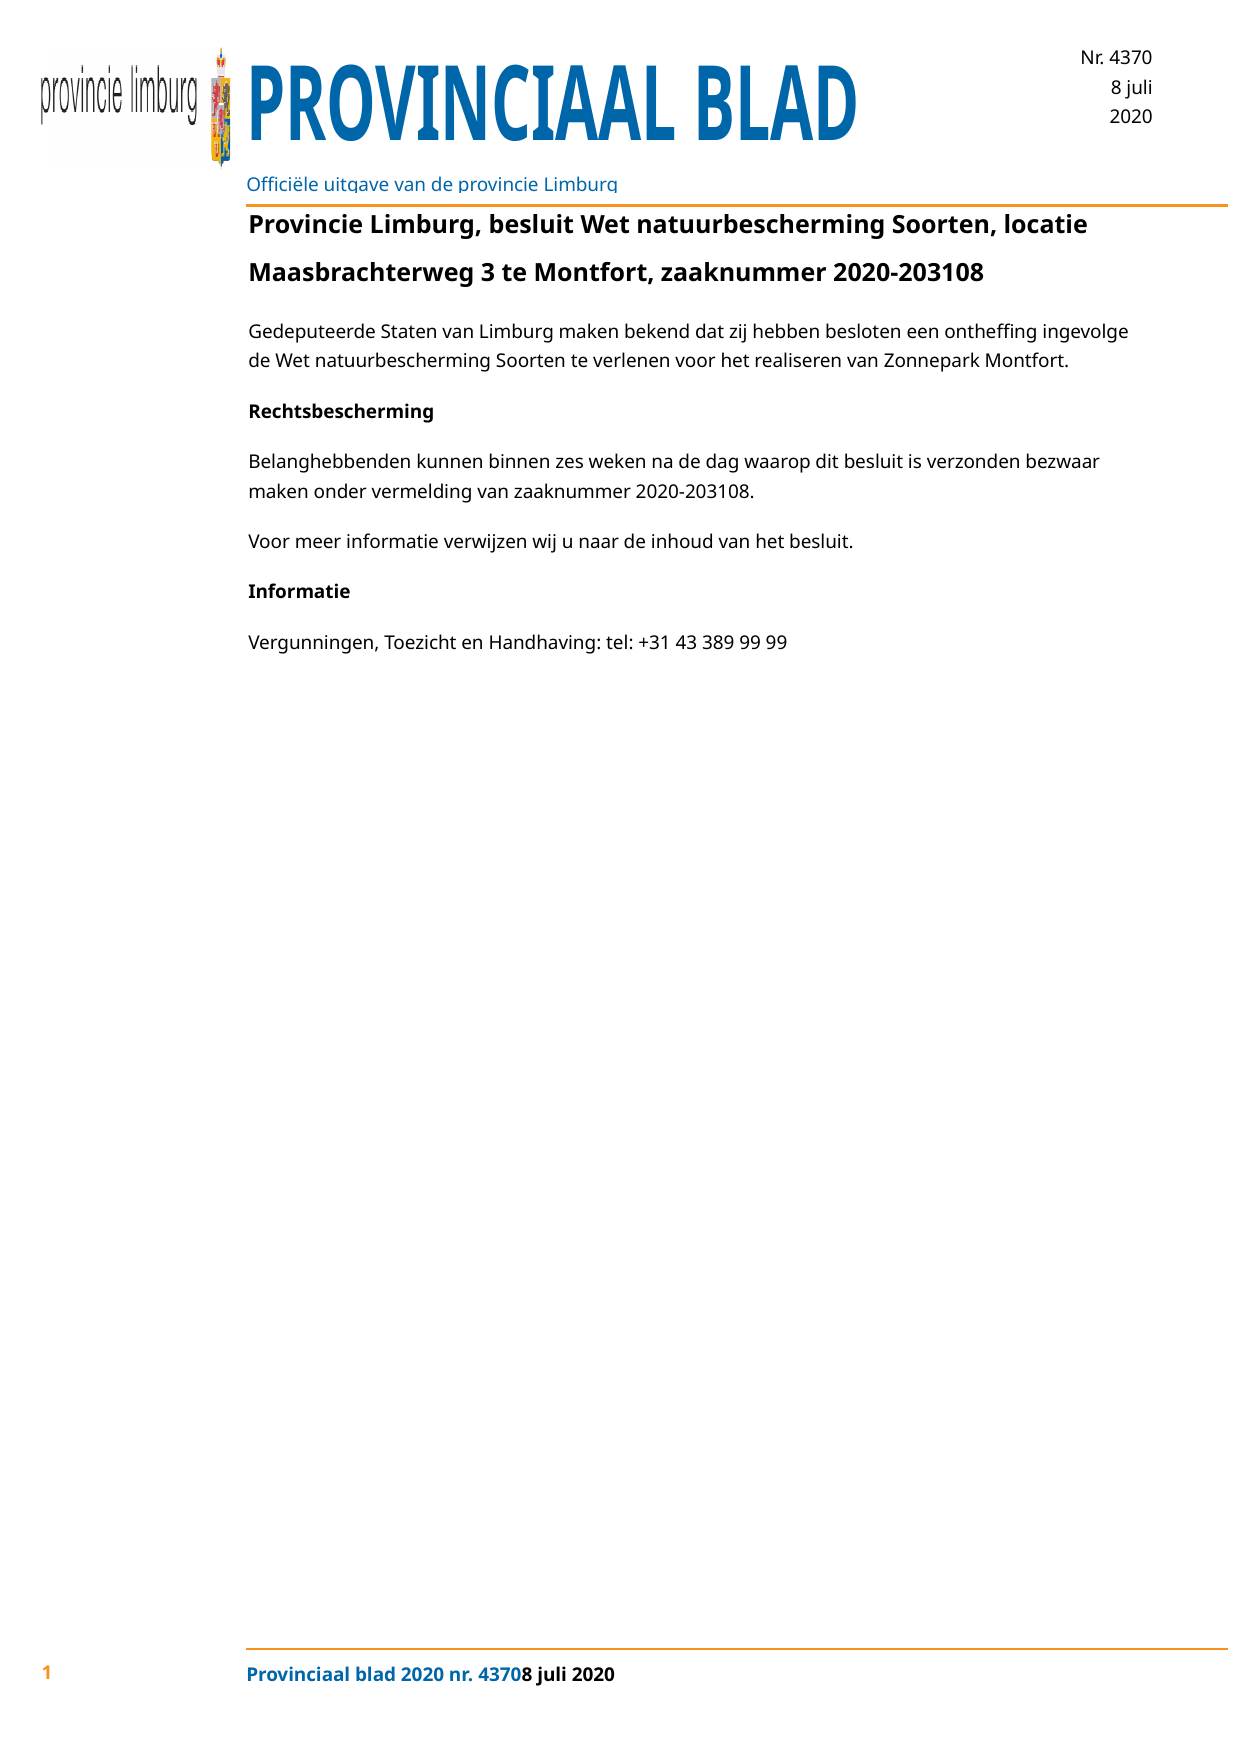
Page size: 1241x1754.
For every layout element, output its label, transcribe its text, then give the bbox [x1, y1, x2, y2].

text Provincie Limburg, besluit Wet natuurbescherming Soorten, locatie Maasbrachterweg 3 te Montfort, zaaknummer 2020-203108 [248, 207, 1152, 288]
text Belanghebbenden kunnen binnen zes weken na de dag waarop dit besluit is verzonden bezwaar maken onder vermelding van zaaknummer 2020-203108. [248, 448, 1152, 504]
text Informatie [248, 579, 1152, 604]
text Rechtsbescherming [248, 398, 1152, 424]
text Voor meer informatie verwijzen wij u naar de inhoud van het besluit. [248, 528, 1152, 554]
text Gedeputeerde Staten van Limburg maken bekend dat zij hebben besloten een ontheffing ingevolge de Wet natuurbescherming Soorten te verlenen voor het realiseren van Zonnepark Montfort. [248, 318, 1152, 373]
text Vergunningen, Toezicht en Handhaving: tel: +31 43 389 99 99 [248, 629, 1152, 655]
picture [41, 47, 231, 172]
